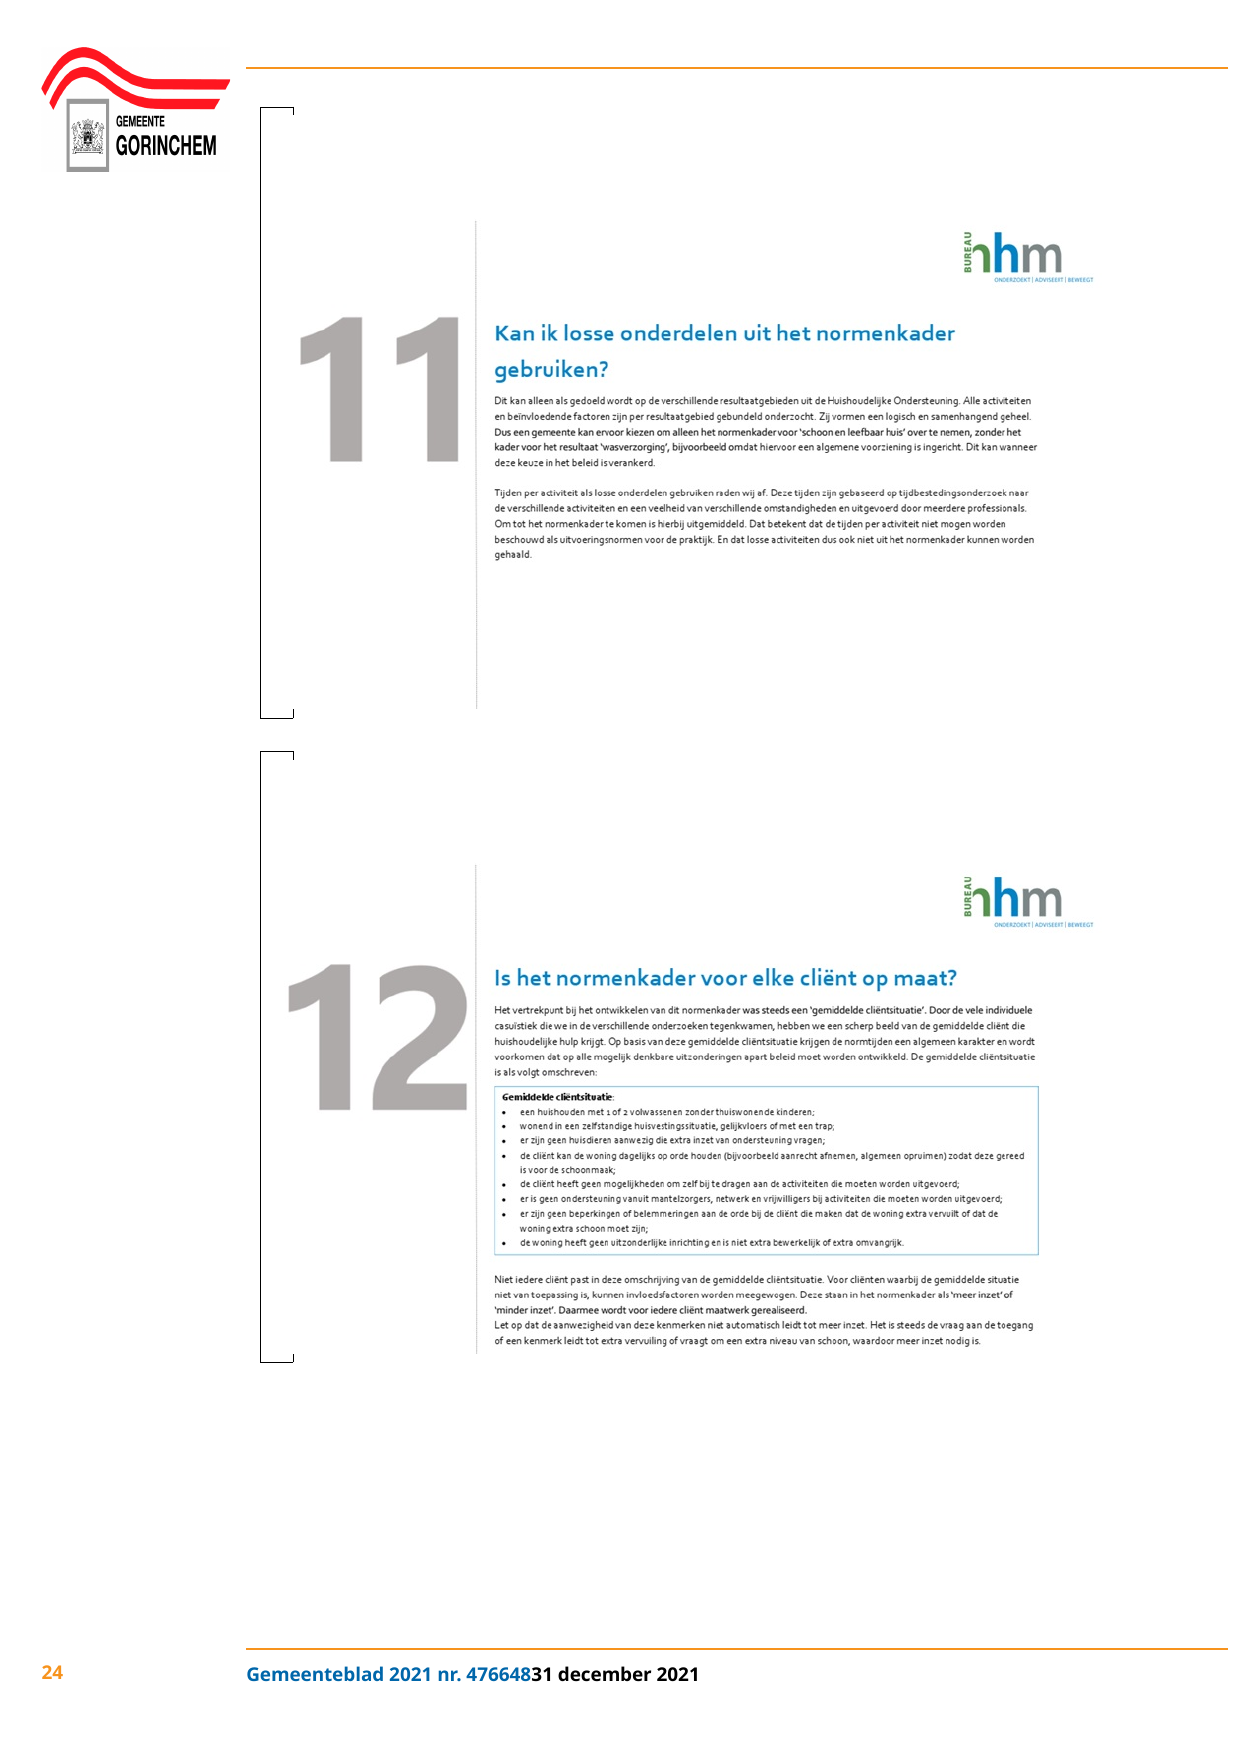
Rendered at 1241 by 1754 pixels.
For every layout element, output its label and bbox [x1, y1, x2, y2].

picture [268, 115, 1173, 709]
picture [41, 47, 231, 172]
picture [268, 760, 1173, 1354]
